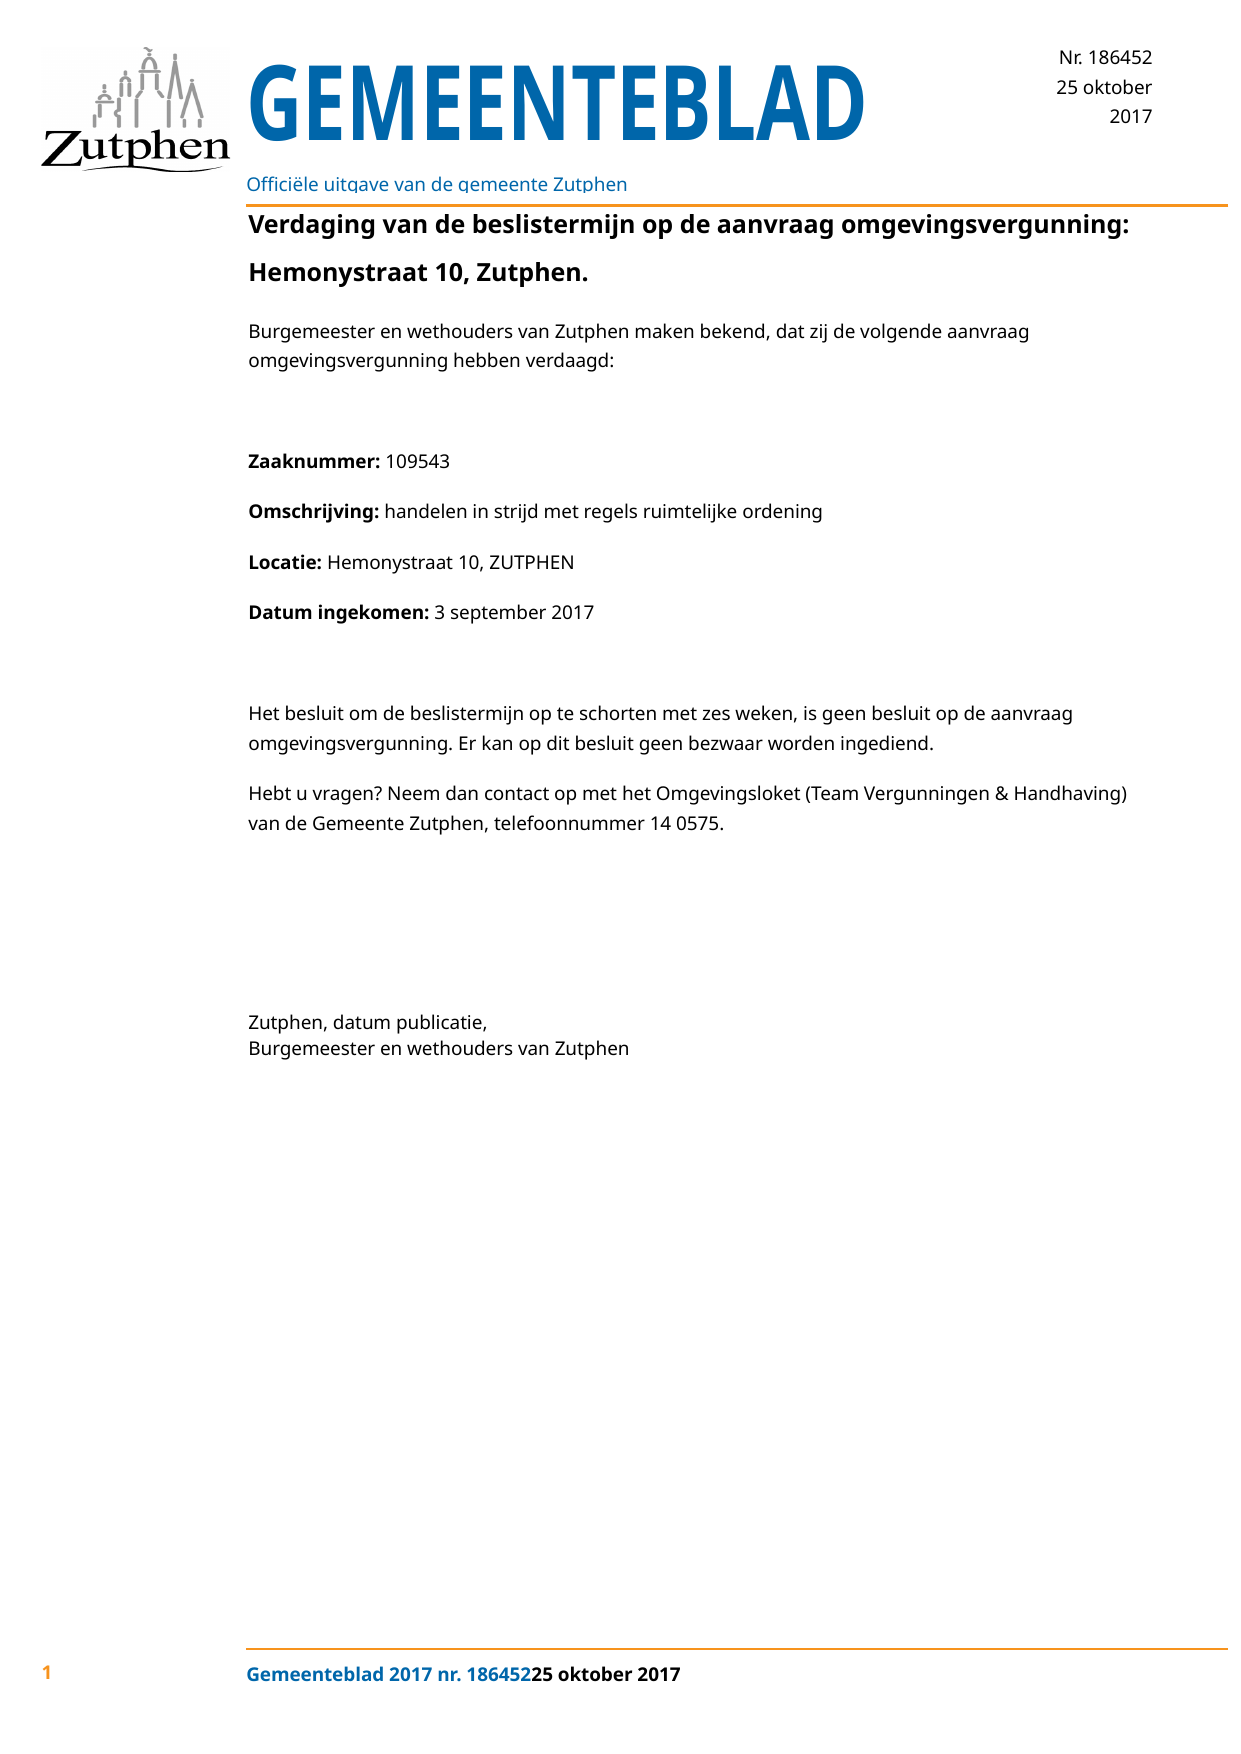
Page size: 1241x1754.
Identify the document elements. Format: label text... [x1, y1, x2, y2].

text Zaaknummer: 109543 [248, 448, 1152, 474]
text Burgemeester en wethouders van Zutphen [248, 1035, 1152, 1061]
picture [41, 47, 231, 172]
text Het besluit om de beslistermijn op te schorten met zes weken, is geen besluit op de aanvraag omgevingsvergunning. Er kan op dit besluit geen bezwaar worden ingediend. [248, 700, 1152, 756]
text Hebt u vragen? Neem dan contact op met het Omgevingsloket (Team Vergunningen & Handhaving) van de Gemeente Zutphen, telefoonnummer 14 0575. [248, 780, 1152, 836]
text Locatie: Hemonystraat 10, ZUTPHEN [248, 549, 1152, 575]
text Burgemeester en wethouders van Zutphen maken bekend, dat zij de volgende aanvraag omgevingsvergunning hebben verdaagd: [248, 318, 1152, 373]
text Zutphen, datum publicatie, [248, 1009, 1152, 1035]
text Datum ingekomen: 3 september 2017 [248, 599, 1152, 625]
text Verdaging van de beslistermijn op de aanvraag omgevingsvergunning: Hemonystraat 10, Zutphen. [248, 207, 1152, 288]
text Omschrijving: handelen in strijd met regels ruimtelijke ordening [248, 499, 1152, 524]
